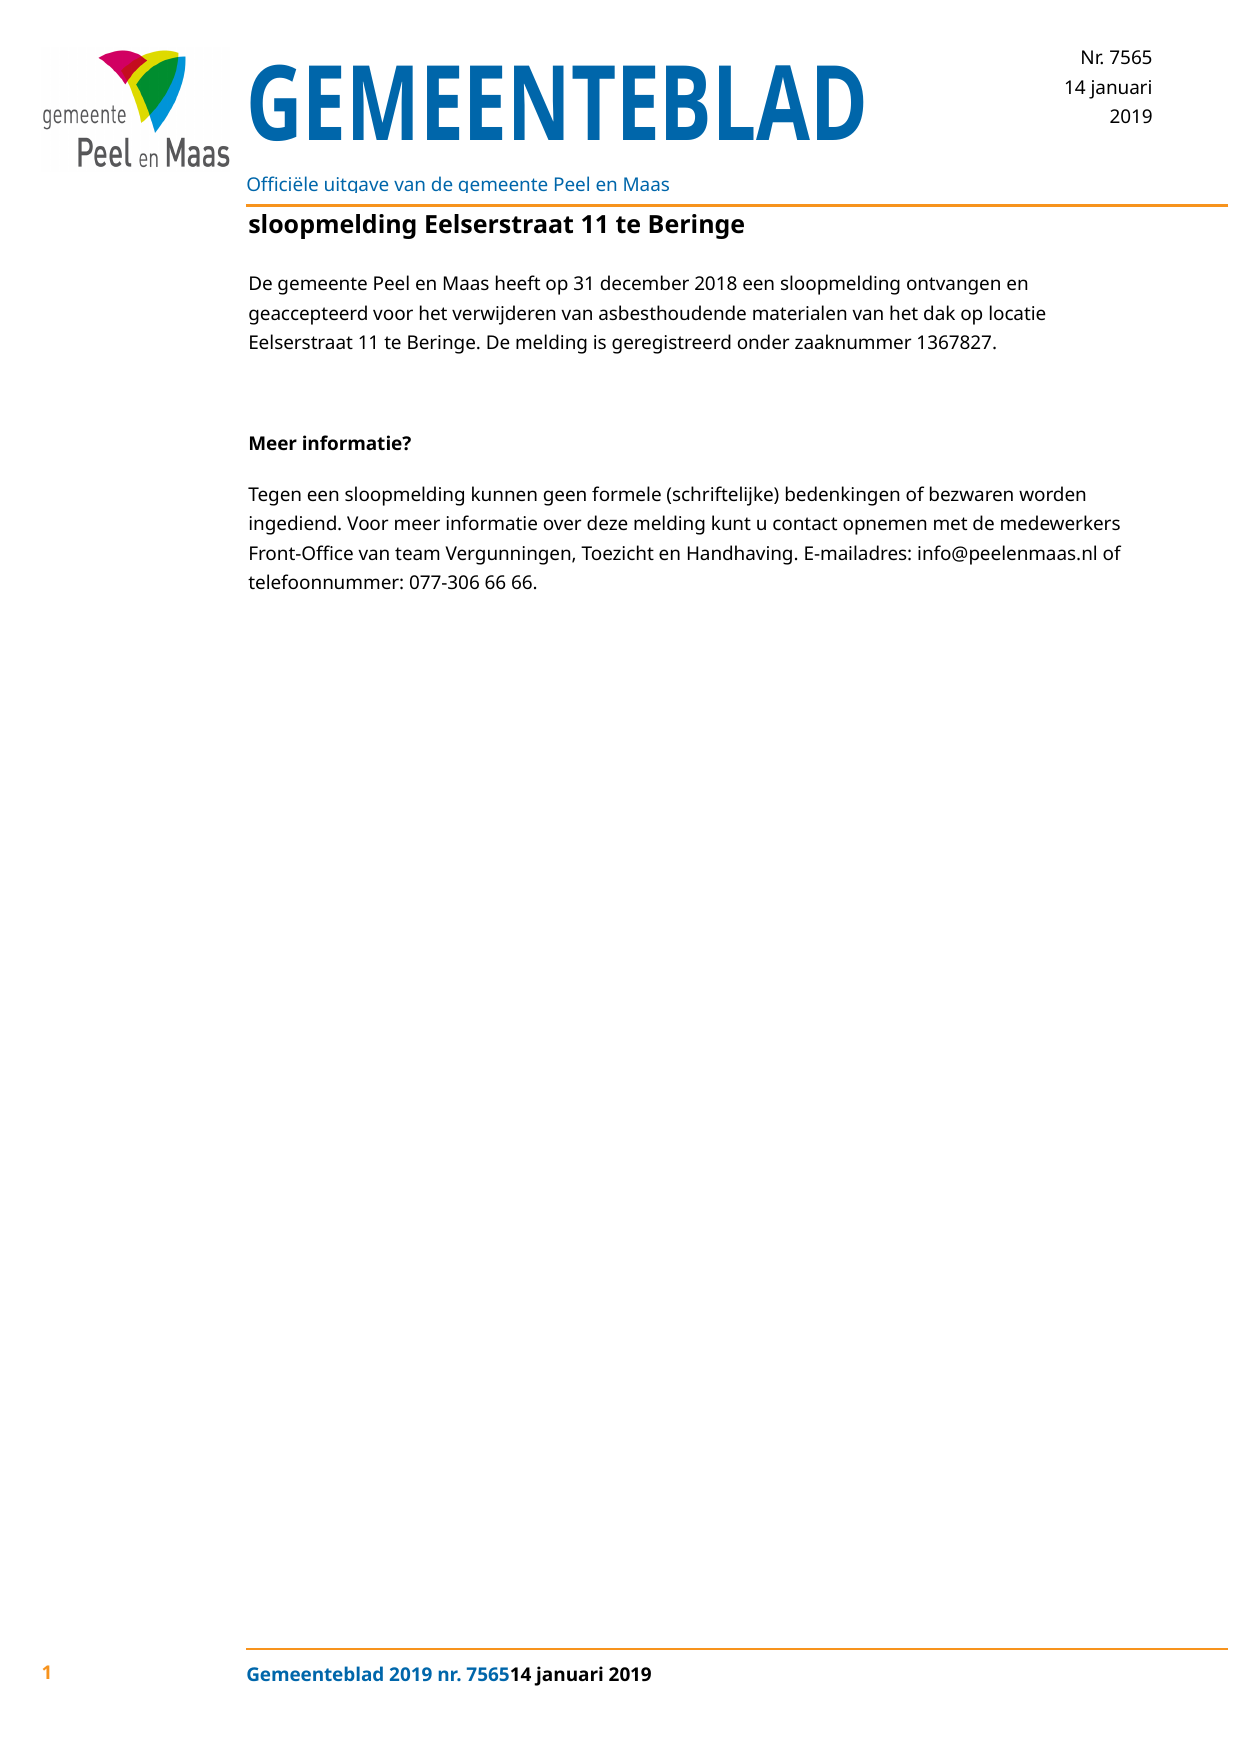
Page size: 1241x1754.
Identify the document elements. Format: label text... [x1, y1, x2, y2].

text sloopmelding Eelserstraat 11 te Beringe [248, 207, 1152, 241]
picture [41, 47, 231, 172]
text Tegen een sloopmelding kunnen geen formele (schriftelijke) bedenkingen of bezwaren worden ingediend. Voor meer informatie over deze melding kunt u contact opnemen met de medewerkers Front-Office van team Vergunningen, Toezicht en Handhaving. E-mailadres: info@peelenmaas.nl of telefoonnummer: 077-306 66 66. [248, 481, 1152, 595]
text Meer informatie? [248, 430, 1152, 456]
text De gemeente Peel en Maas heeft op 31 december 2018 een sloopmelding ontvangen en geaccepteerd voor het verwijderen van asbesthoudende materialen van het dak op locatie Eelserstraat 11 te Beringe. De melding is geregistreerd onder zaaknummer 1367827. [248, 270, 1152, 355]
